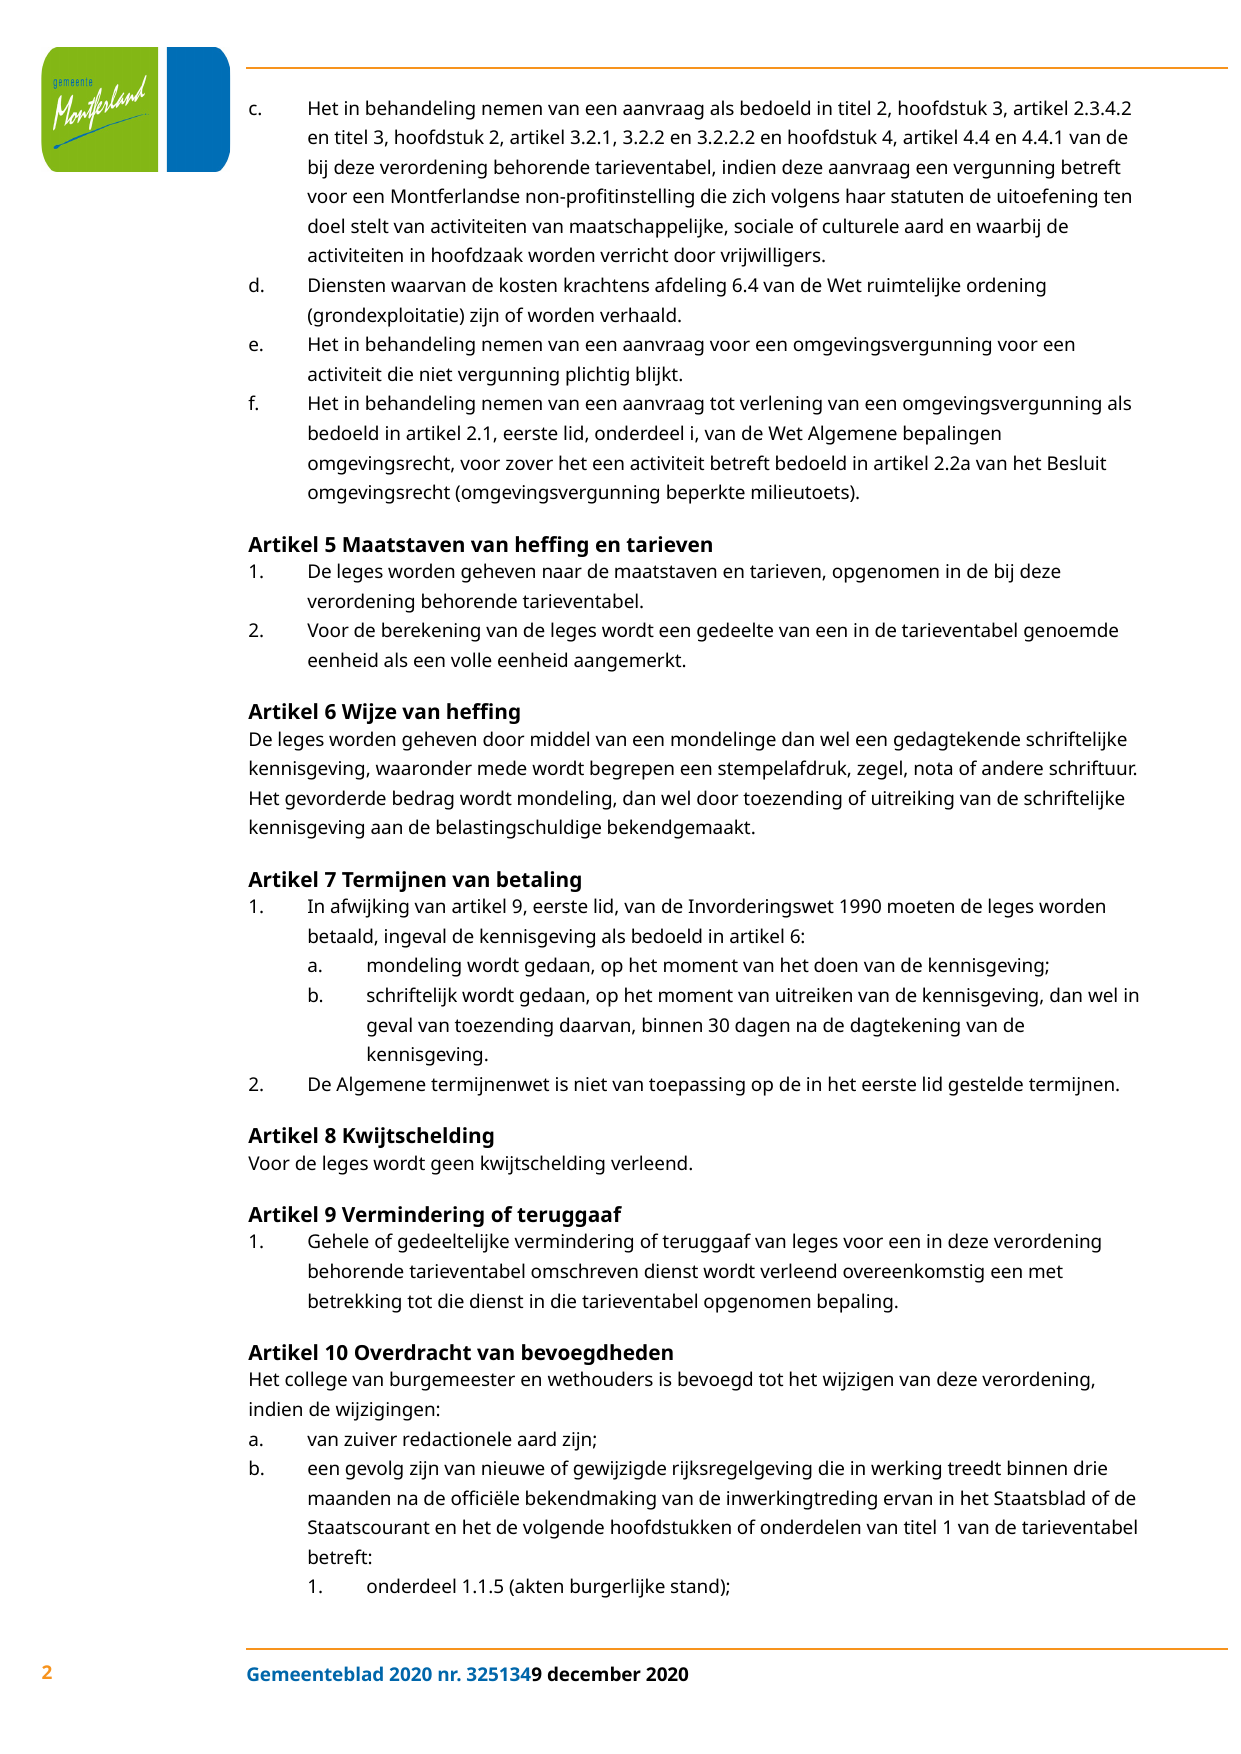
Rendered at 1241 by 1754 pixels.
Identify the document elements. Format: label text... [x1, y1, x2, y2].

list De Algemene termijnenwet is niet van toepassing op de in het eerste lid gestelde termijnen. [248, 1071, 1152, 1097]
list Het in behandeling nemen van een aanvraag tot verlening van een omgevingsvergunning als bedoeld in artikel 2.1, eerste lid, onderdeel i, van de Wet Algemene bepalingen omgevingsrecht, voor zover het een activiteit betreft bedoeld in artikel 2.2a van het Besluit omgevingsrecht (omgevingsvergunning beperkte milieutoets). [248, 391, 1152, 505]
text Artikel 7 Termijnen van betaling [248, 865, 1152, 893]
text De leges worden geheven door middel van een mondelinge dan wel een gedagtekende schriftelijke kennisgeving, waaronder mede wordt begrepen een stempelafdruk, zegel, nota of andere schriftuur. Het gevorderde bedrag wordt mondeling, dan wel door toezending of uitreiking van de schriftelijke kennisgeving aan de belastingschuldige bekendgemaakt. [248, 726, 1152, 840]
list De leges worden geheven naar de maatstaven en tarieven, opgenomen in de bij deze verordening behorende tarieventabel. [248, 558, 1152, 613]
list Diensten waarvan de kosten krachtens afdeling 6.4 van de Wet ruimtelijke ordening (grondexploitatie) zijn of worden verhaald. [248, 272, 1152, 328]
text Voor de leges wordt geen kwijtschelding verleend. [248, 1150, 1152, 1176]
list In afwijking van artikel 9, eerste lid, van de Invorderingswet 1990 moeten de leges worden betaald, ingeval de kennisgeving als bedoeld in artikel 6: [248, 893, 1152, 949]
list van zuiver redactionele aard zijn; [248, 1426, 1152, 1452]
text Het college van burgemeester en wethouders is bevoegd tot het wijzigen van deze verordening, indien de wijzigingen: [248, 1367, 1152, 1422]
list mondeling wordt gedaan, op het moment van het doen van de kennisgeving; [307, 953, 1152, 978]
list Gehele of gedeeltelijke vermindering of teruggaaf van leges voor een in deze verordening behorende tarieventabel omschreven dienst wordt verleend overeenkomstig een met betrekking tot die dienst in die tarieventabel opgenomen bepaling. [248, 1229, 1152, 1313]
list een gevolg zijn van nieuwe of gewijzigde rijksregelgeving die in werking treedt binnen drie maanden na de officiële bekendmaking van de inwerkingtreding ervan in het Staatsblad of de Staatscourant en het de volgende hoofdstukken of onderdelen van titel 1 van de tarieventabel betreft: [248, 1455, 1152, 1570]
list Het in behandeling nemen van een aanvraag voor een omgevingsvergunning voor een activiteit die niet vergunning plichtig blijkt. [248, 331, 1152, 387]
list schriftelijk wordt gedaan, op het moment van uitreiken van de kennisgeving, dan wel in geval van toezending daarvan, binnen 30 dagen na de dagtekening van de kennisgeving. [307, 982, 1152, 1067]
list Het in behandeling nemen van een aanvraag als bedoeld in titel 2, hoofdstuk 3, artikel 2.3.4.2 en titel 3, hoofdstuk 2, artikel 3.2.1, 3.2.2 en 3.2.2.2 en hoofdstuk 4, artikel 4.4 en 4.4.1 van de bij deze verordening behorende tarieventabel, indien deze aanvraag een vergunning betreft voor een Montferlandse non-profitinstelling die zich volgens haar statuten de uitoefening ten doel stelt van activiteiten van maatschappelijke, sociale of culturele aard en waarbij de activiteiten in hoofdzaak worden verricht door vrijwilligers. [248, 95, 1152, 268]
picture [41, 47, 231, 172]
text Artikel 5 Maatstaven van heffing en tarieven [248, 530, 1152, 558]
text Artikel 9 Vermindering of teruggaaf [248, 1200, 1152, 1229]
list onderdeel 1.1.5 (akten burgerlijke stand); [307, 1574, 1152, 1599]
text Artikel 8 Kwijtschelding [248, 1121, 1152, 1150]
text Artikel 10 Overdracht van bevoegdheden [248, 1338, 1152, 1367]
text Artikel 6 Wijze van heffing [248, 697, 1152, 726]
list Voor de berekening van de leges wordt een gedeelte van een in de tarieventabel genoemde eenheid als een volle eenheid aangemerkt. [248, 617, 1152, 673]
